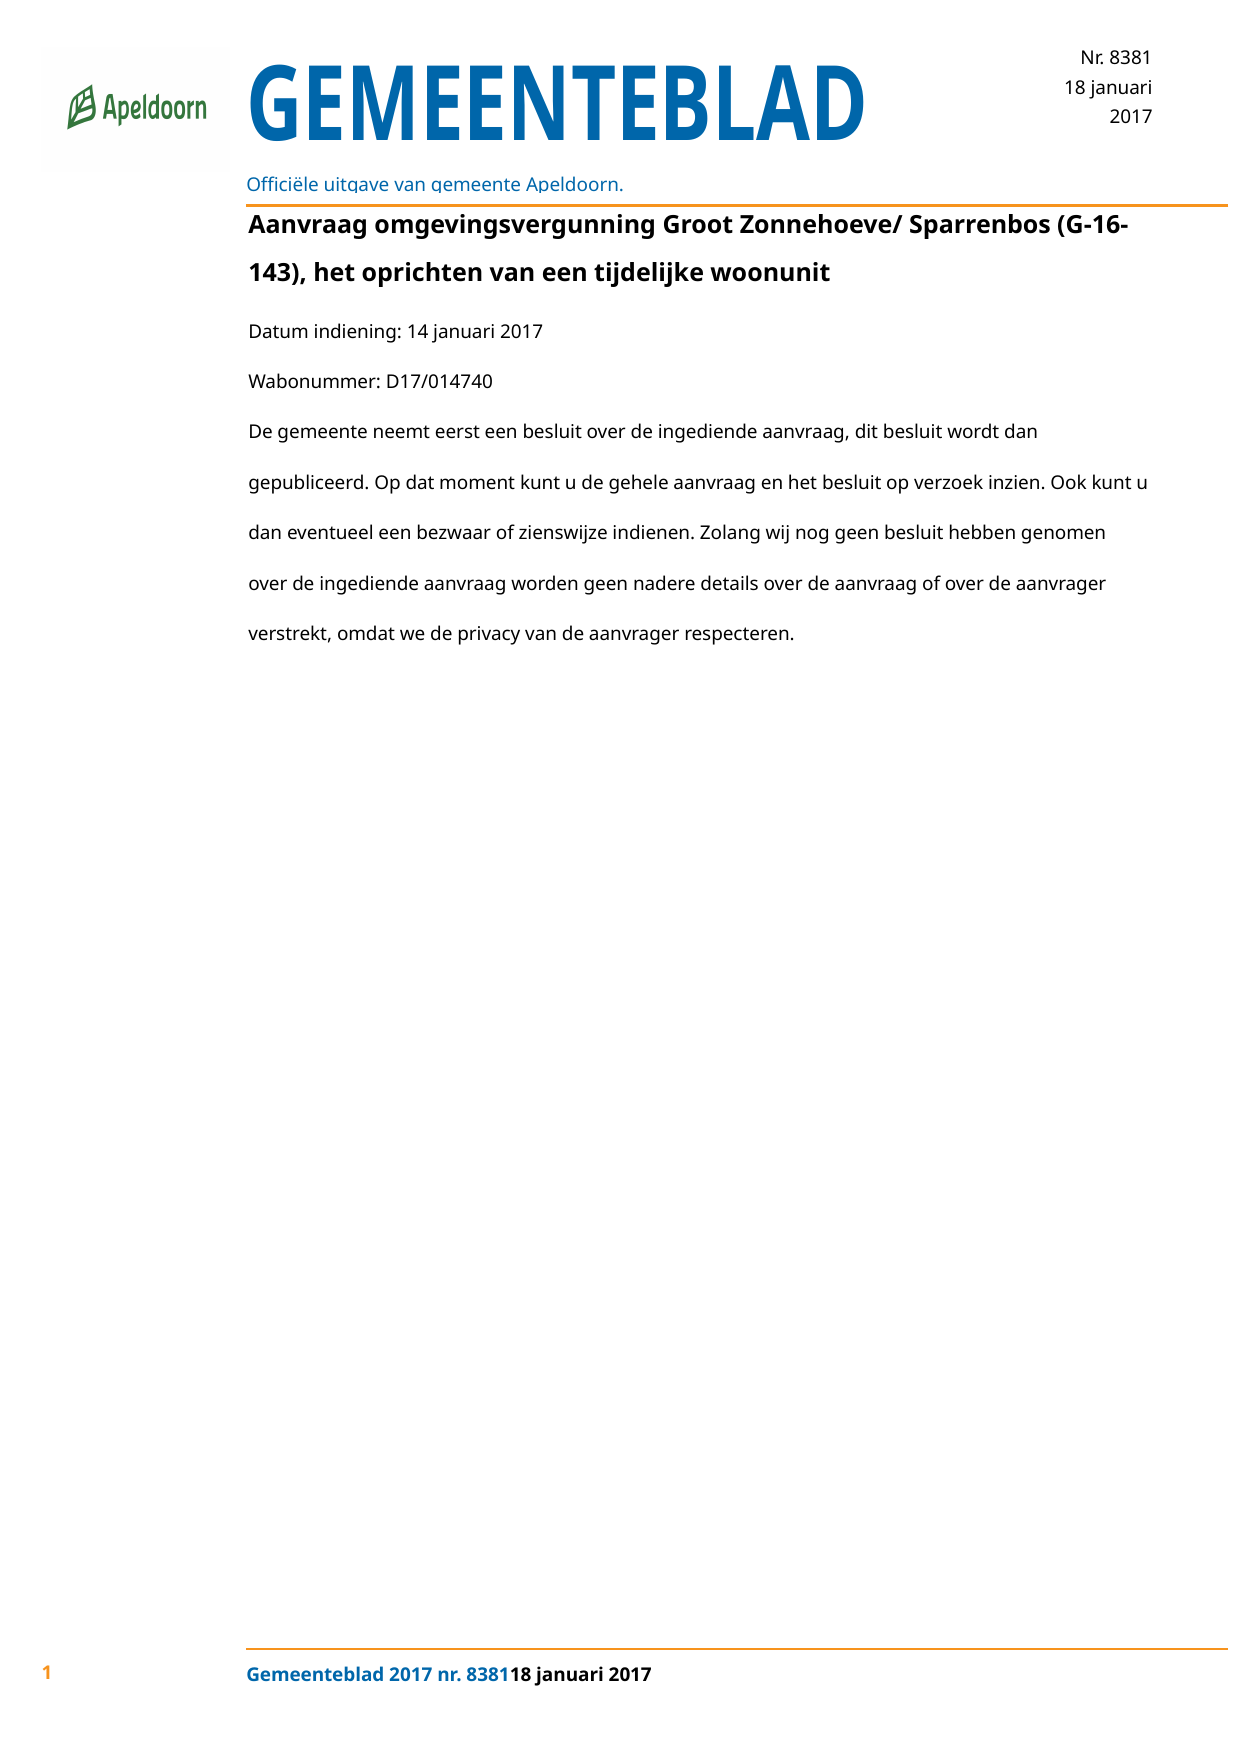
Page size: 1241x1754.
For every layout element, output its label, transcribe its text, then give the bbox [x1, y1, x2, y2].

picture [41, 47, 231, 172]
text De gemeente neemt eerst een besluit over de ingediende aanvraag, dit besluit wordt dan [248, 419, 1152, 444]
text gepubliceerd. Op dat moment kunt u de gehele aanvraag en het besluit op verzoek inzien. Ook kunt u [248, 469, 1152, 495]
text Aanvraag omgevingsvergunning Groot Zonnehoeve/ Sparrenbos (G-16-143), het oprichten van een tijdelijke woonunit [248, 207, 1152, 288]
text Datum indiening: 14 januari 2017 [248, 318, 1152, 344]
text Wabonummer: D17/014740 [248, 368, 1152, 394]
text over de ingediende aanvraag worden geen nadere details over de aanvraag of over de aanvrager [248, 570, 1152, 596]
text verstrekt, omdat we de privacy van de aanvrager respecteren. [248, 620, 1152, 646]
text dan eventueel een bezwaar of zienswijze indienen. Zolang wij nog geen besluit hebben genomen [248, 519, 1152, 545]
